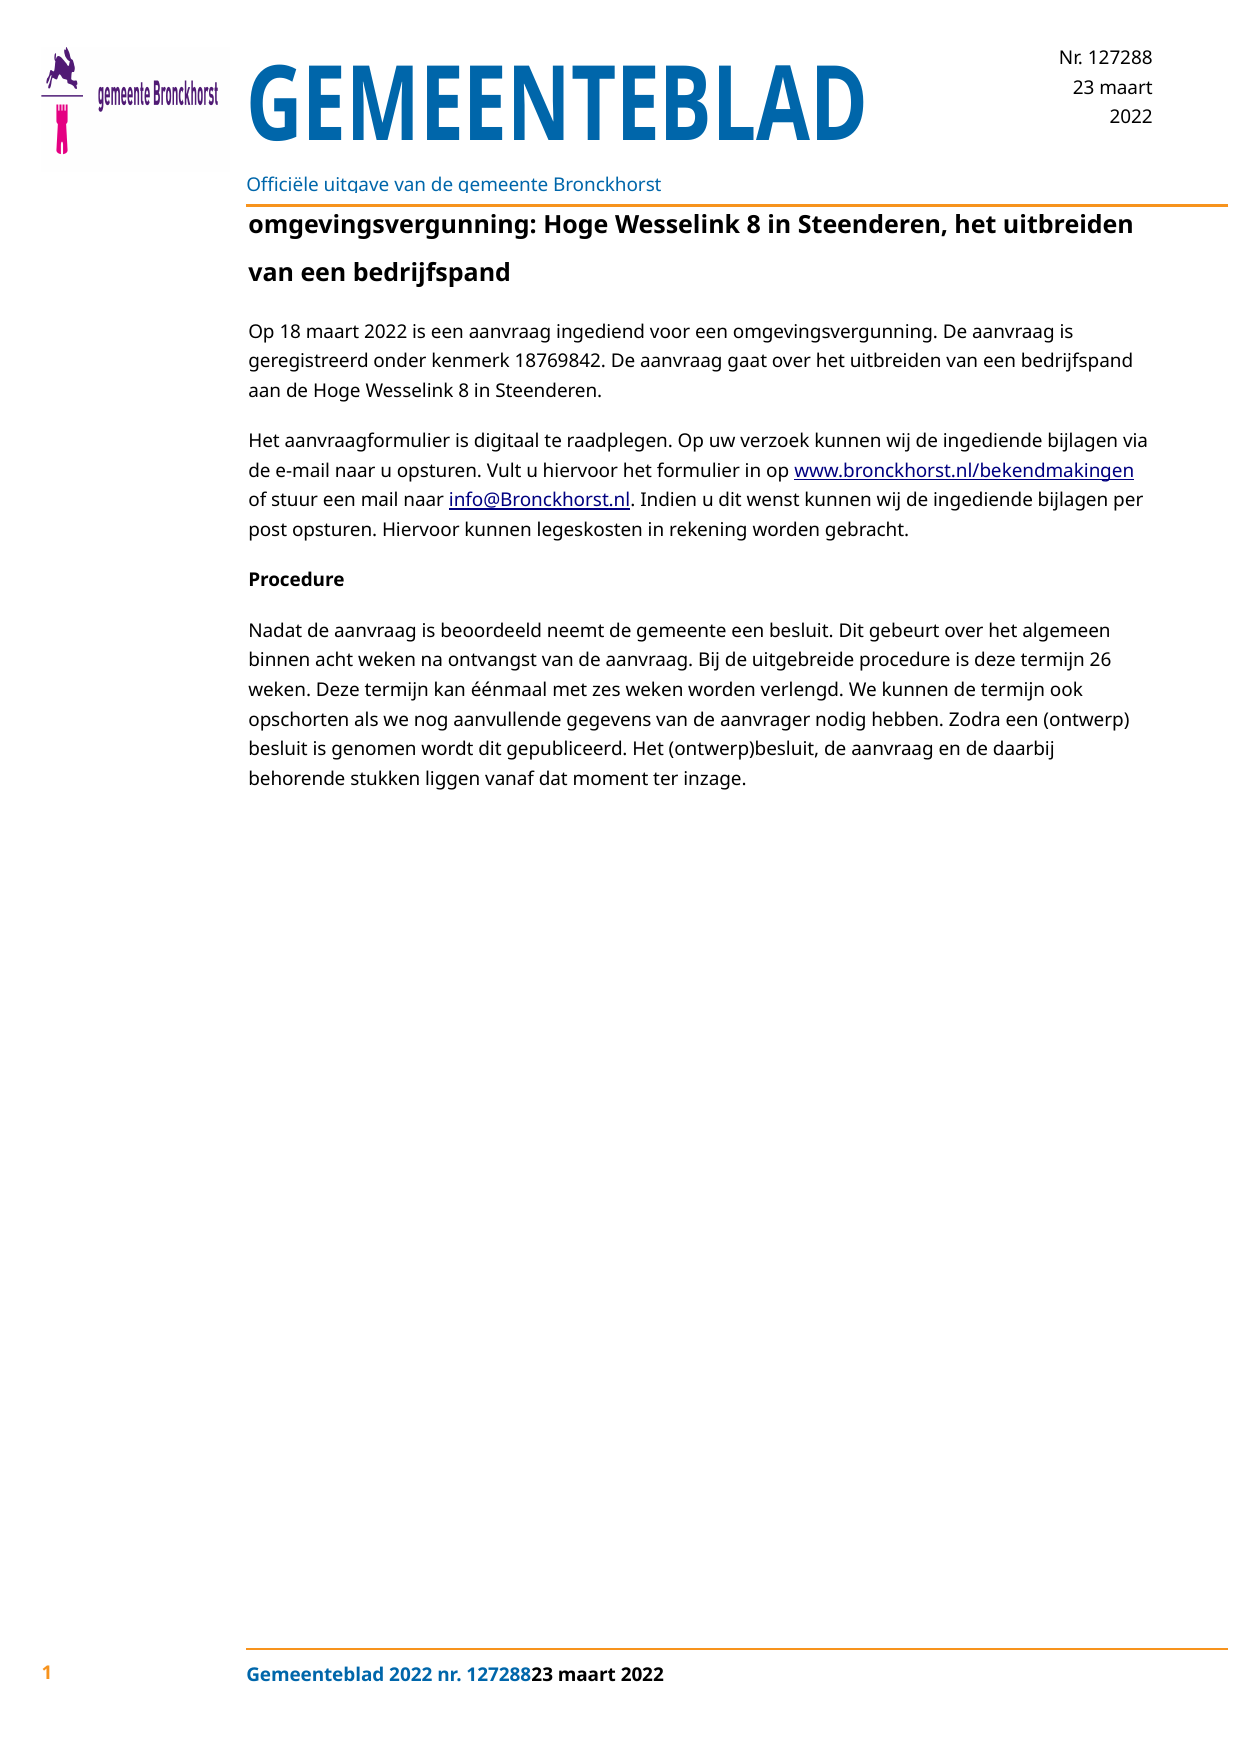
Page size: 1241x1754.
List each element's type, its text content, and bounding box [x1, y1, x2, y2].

text omgevingsvergunning: Hoge Wesselink 8 in Steenderen, het uitbreiden van een bedrijfspand [248, 207, 1152, 288]
text Nadat de aanvraag is beoordeeld neemt de gemeente een besluit. Dit gebeurt over het algemeen binnen acht weken na ontvangst van de aanvraag. Bij de uitgebreide procedure is deze termijn 26 weken. Deze termijn kan éénmaal met zes weken worden verlengd. We kunnen de termijn ook opschorten als we nog aanvullende gegevens van de aanvrager nodig hebben. Zodra een (ontwerp) besluit is genomen wordt dit gepubliceerd. Het (ontwerp)besluit, de aanvraag en de daarbij behorende stukken liggen vanaf dat moment ter inzage. [248, 617, 1152, 791]
text Procedure [248, 567, 1152, 592]
picture [41, 47, 231, 172]
text Op 18 maart 2022 is een aanvraag ingediend voor een omgevingsvergunning. De aanvraag is geregistreerd onder kenmerk 18769842. De aanvraag gaat over het uitbreiden van een bedrijfspand aan de Hoge Wesselink 8 in Steenderen. [248, 318, 1152, 403]
text Het aanvraagformulier is digitaal te raadplegen. Op uw verzoek kunnen wij de ingediende bijlagen via de e-mail naar u opsturen. Vult u hiervoor het formulier in op www.bronckhorst.nl/bekendmakingen of stuur een mail naar info@Bronckhorst.nl. Indien u dit wenst kunnen wij de ingediende bijlagen per post opsturen. Hiervoor kunnen legeskosten in rekening worden gebracht. [248, 427, 1152, 542]
